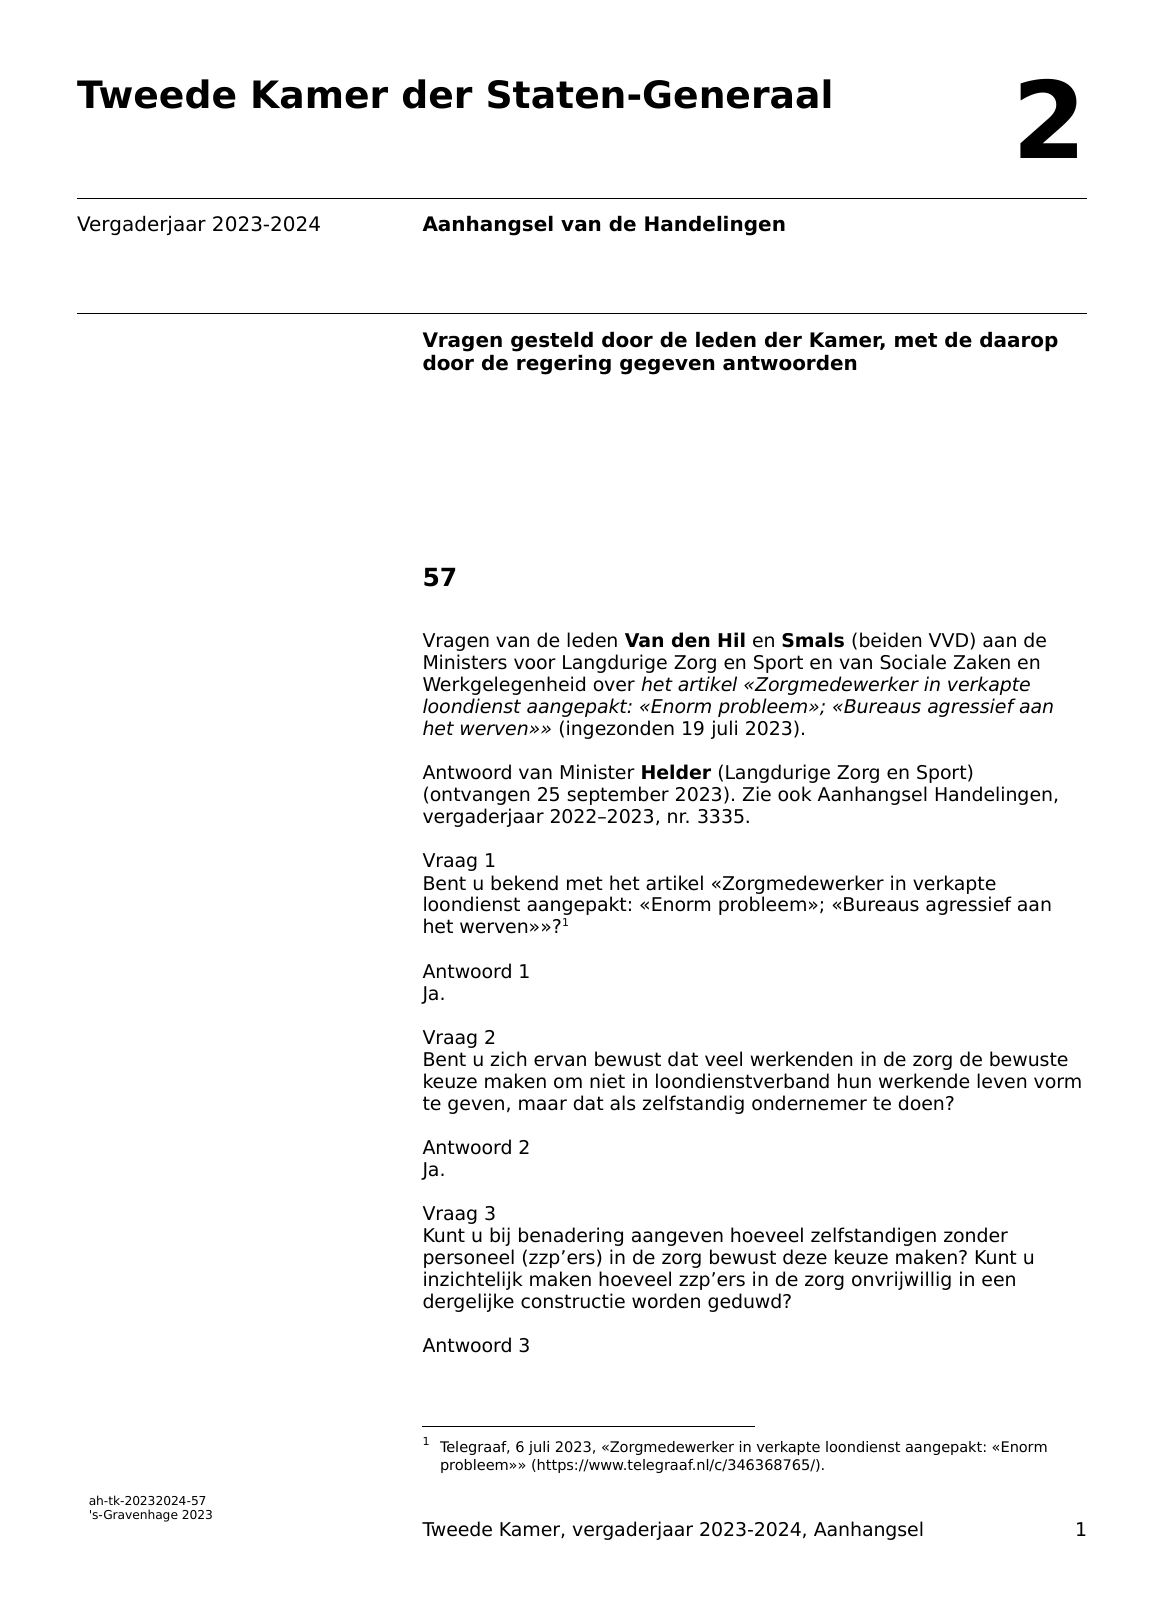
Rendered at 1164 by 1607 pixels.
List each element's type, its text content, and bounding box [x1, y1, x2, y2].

table_cell Vragen gesteld door de leden der Kamer, met de daarop door de regering gegeven antwoorden [422, 314, 1087, 375]
text Vragen van de leden Van den Hil en Smals (beiden VVD) aan de Ministers voor Langdurige Zorg en Sport en van Sociale Zaken en Werkgelegenheid over het artikel «Zorgmedewerker in verkapte loondienst aangepakt: «Enorm probleem»; «Bureaus agressief aan het werven»» (ingezonden 19 juli 2023). [422, 630, 1087, 740]
text Ja. [422, 982, 1087, 1004]
text Antwoord 1 [422, 961, 1087, 982]
text Antwoord 3 [422, 1335, 1087, 1357]
table_header 2 [886, 59, 1087, 198]
text 's-Gravenhage 2023 [88, 1508, 323, 1522]
text Vraag 3 [422, 1203, 1087, 1225]
text Antwoord 2 [422, 1137, 1087, 1159]
text 57 [422, 563, 1087, 592]
table_cell Aanhangsel van de Handelingen [422, 199, 1087, 313]
text Ja. [422, 1159, 1087, 1181]
text Bent u zich ervan bewust dat veel werkenden in de zorg de bewuste keuze maken om niet in loondienstverband hun werkende leven vorm te geven, maar dat als zelfstandig ondernemer te doen? [422, 1049, 1087, 1114]
text Vraag 2 [422, 1027, 1087, 1049]
text Vraag 1 [422, 850, 1087, 872]
text ah-tk-20232024-57 [88, 1494, 323, 1508]
text Telegraaf, 6 juli 2023, «Zorgmedewerker in verkapte loondienst aangepakt: «Enorm probleem»» (https://www.telegraaf.nl/c/346368765/). [422, 1435, 1087, 1474]
text Antwoord van Minister Helder (Langdurige Zorg en Sport) (ontvangen 25 september 2023). Zie ook Aanhangsel Handelingen, vergaderjaar 2022–2023, nr. 3335. [422, 762, 1087, 828]
text Kunt u bij benadering aangeven hoeveel zelfstandigen zonder personeel (zzp’ers) in de zorg bewust deze keuze maken? Kunt u inzichtelijk maken hoeveel zzp’ers in de zorg onvrijwillig in een dergelijke constructie worden geduwd? [422, 1225, 1087, 1313]
table_header Tweede Kamer der Staten-Generaal [77, 59, 886, 198]
table_cell [77, 314, 422, 375]
text Bent u bekend met het artikel «Zorgmedewerker in verkapte loondienst aangepakt: «Enorm probleem»; «Bureaus agressief aan het werven»»? [422, 872, 1087, 938]
table_cell Vergaderjaar 2023-2024 [77, 199, 422, 313]
